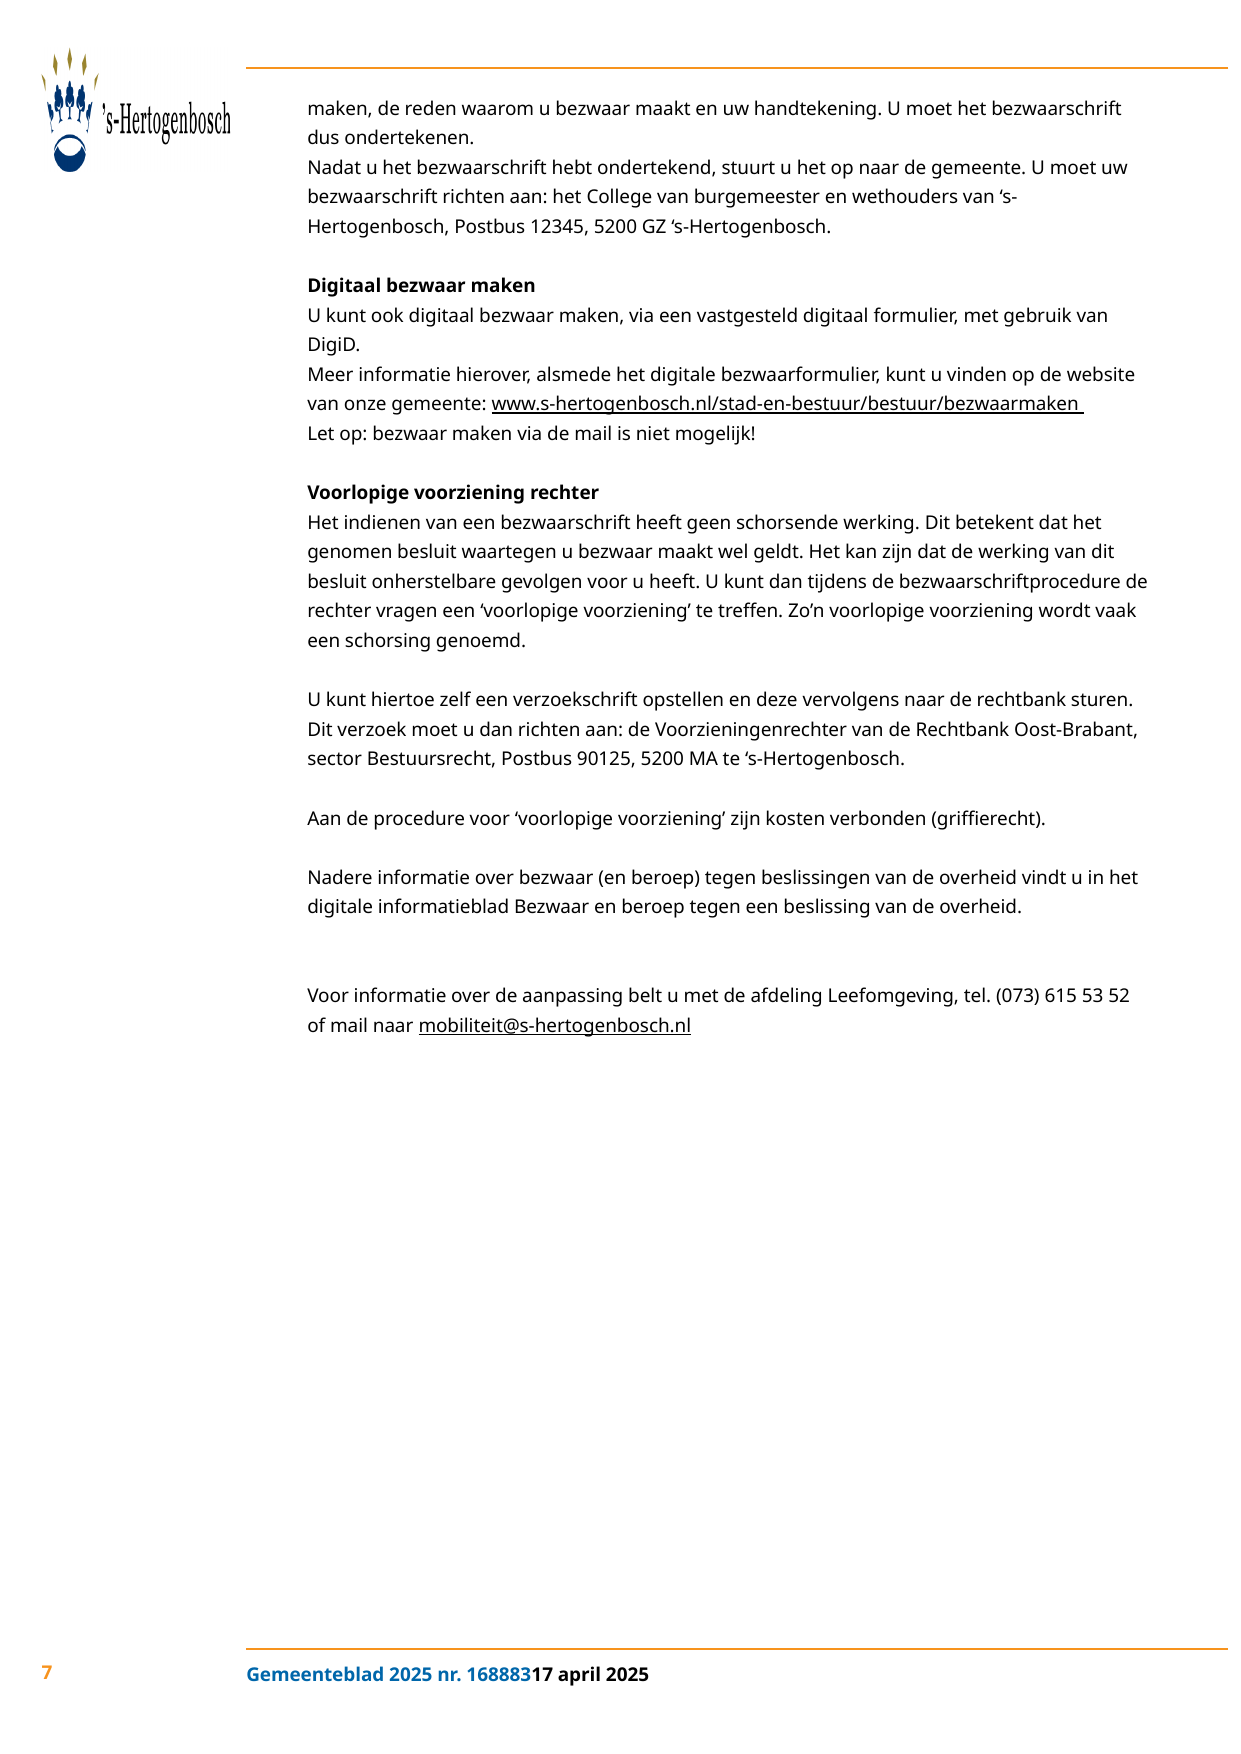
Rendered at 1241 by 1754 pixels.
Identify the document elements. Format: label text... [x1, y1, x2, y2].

list U kunt ook digitaal bezwaar maken, via een vastgesteld digitaal formulier, met gebruik van DigiD. [248, 302, 1152, 357]
list Voor informatie over de aanpassing belt u met de afdeling Leefomgeving, tel. (073) 615 53 52 of mail naar mobiliteit@s-hertogenbosch.nl [248, 982, 1152, 1038]
list U kunt hiertoe zelf een verzoekschrift opstellen en deze vervolgens naar de rechtbank sturen. Dit verzoek moet u dan richten aan: de Voorzieningenrechter van de Rechtbank Oost-Brabant, sector Bestuursrecht, Postbus 90125, 5200 MA te ‘s-Hertogenbosch. [248, 686, 1152, 771]
list Nadat u het bezwaarschrift hebt ondertekend, stuurt u het op naar de gemeente. U moet uw bezwaarschrift richten aan: het College van burgemeester en wethouders van ‘s-Hertogenbosch, Postbus 12345, 5200 GZ ‘s-Hertogenbosch. [248, 154, 1152, 239]
picture [41, 47, 231, 172]
list Nadere informatie over bezwaar (en beroep) tegen beslissingen van de overheid vindt u in het digitale informatieblad Bezwaar en beroep tegen een beslissing van de overheid. [248, 864, 1152, 919]
list maken, de reden waarom u bezwaar maakt en uw handtekening. U moet het bezwaarschrift dus ondertekenen. [248, 95, 1152, 150]
list Digitaal bezwaar maken [248, 272, 1152, 298]
list Het indienen van een bezwaarschrift heeft geen schorsende werking. Dit betekent dat het genomen besluit waartegen u bezwaar maakt wel geldt. Het kan zijn dat de werking van dit besluit onherstelbare gevolgen voor u heeft. U kunt dan tijdens de bezwaarschriftprocedure de rechter vragen een ‘voorlopige voorziening’ te treffen. Zo’n voorlopige voorziening wordt vaak een schorsing genoemd. [248, 509, 1152, 653]
list Meer informatie hierover, alsmede het digitale bezwaarformulier, kunt u vinden op de website van onze gemeente: www.s-hertogenbosch.nl/stad-en-bestuur/bestuur/bezwaarmaken [248, 361, 1152, 416]
list Voorlopige voorziening rechter [248, 479, 1152, 505]
list Aan de procedure voor ‘voorlopige voorziening’ zijn kosten verbonden (griffierecht). [248, 805, 1152, 831]
list Let op: bezwaar maken via de mail is niet mogelijk! [248, 420, 1152, 446]
